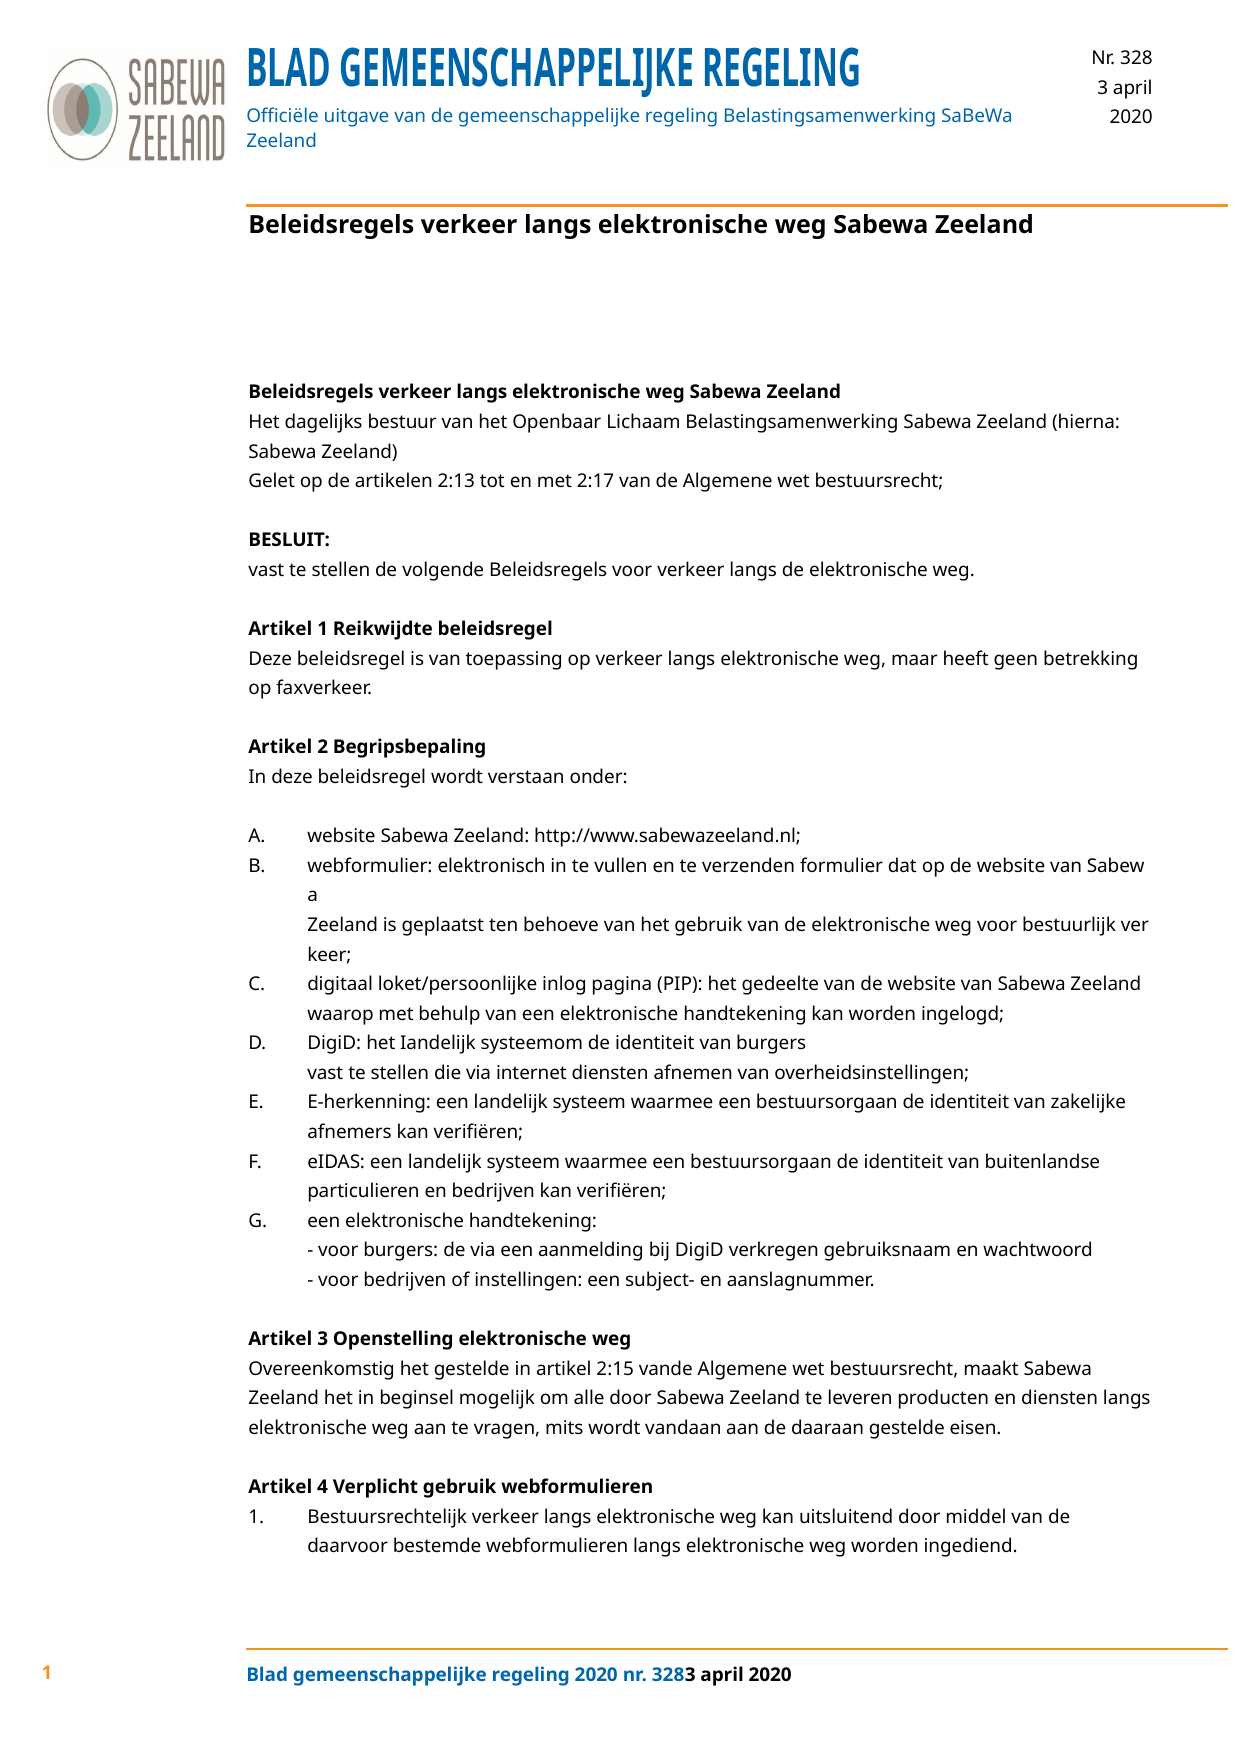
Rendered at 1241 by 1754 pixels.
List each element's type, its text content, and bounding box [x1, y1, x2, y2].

text Artikel 1 Reikwijdte beleidsregel [248, 615, 1152, 641]
list website Sabewa Zeeland: http://www.sabewazeeland.nl; [248, 822, 1152, 848]
list DigiD: het Iandelijk systeemom de identiteit van burgers vast te stellen die via internet diensten afnemen van overheidsinstellingen; [248, 1029, 1152, 1085]
list - voor bedrijven of instellingen: een subject- en aanslagnummer. [248, 1266, 1152, 1292]
list digitaal loket/persoonlijke inlog pagina (PIP): het gedeelte van de website van Sabewa Zeeland waarop met behulp van een elektronische handtekening kan worden ingelogd; [248, 970, 1152, 1026]
text BESLUIT: [248, 527, 1152, 552]
text vast te stellen de volgende Beleidsregels voor verkeer langs de elektronische weg. [248, 556, 1152, 582]
list - voor burgers: de via een aanmelding bij DigiD verkregen gebruiksnaam en wachtwoord [248, 1237, 1152, 1262]
text Beleidsregels verkeer langs elektronische weg Sabewa Zeeland [248, 379, 1152, 404]
text Artikel 4 Verplicht gebruik webformulieren [248, 1473, 1152, 1499]
text In deze beleidsregel wordt verstaan onder: [248, 763, 1152, 789]
list een elektronische handtekening: [248, 1207, 1152, 1233]
text Deze beleidsregel is van toepassing op verkeer langs elektronische weg, maar heeft geen betrekking op faxverkeer. [248, 645, 1152, 700]
text Overeenkomstig het gestelde in artikel 2:15 vande Algemene wet bestuursrecht, maakt Sabewa Zeeland het in beginsel mogelijk om alle door Sabewa Zeeland te leveren producten en diensten langs elektronische weg aan te vragen, mits wordt vandaan aan de daaraan gestelde eisen. [248, 1355, 1152, 1440]
picture [41, 47, 231, 172]
text Artikel 3 Openstelling elektronische weg [248, 1325, 1152, 1351]
text Het dagelijks bestuur van het Openbaar Lichaam Belastingsamenwerking Sabewa Zeeland (hierna: Sabewa Zeeland) [248, 408, 1152, 464]
list eIDAS: een landelijk systeem waarmee een bestuursorgaan de identiteit van buitenlandse particulieren en bedrijven kan verifiëren; [248, 1148, 1152, 1203]
text Beleidsregels verkeer langs elektronische weg Sabewa Zeeland [248, 207, 1152, 241]
text Artikel 2 Begripsbepaling [248, 734, 1152, 759]
list E-herkenning: een landelijk systeem waarmee een bestuursorgaan de identiteit van zakelijke afnemers kan verifiëren; [248, 1089, 1152, 1144]
text Gelet op de artikelen 2:13 tot en met 2:17 van de Algemene wet bestuursrecht; [248, 467, 1152, 493]
list webformulier: elektronisch in te vullen en te verzenden formulier dat op de website van Sabewa Zeeland is geplaatst ten behoeve van het gebruik van de elektronische weg voor bestuurlijk verkeer; [248, 852, 1152, 967]
list Bestuursrechtelijk verkeer langs elektronische weg kan uitsluitend door middel van de daarvoor bestemde webformulieren langs elektronische weg worden ingediend. [248, 1503, 1152, 1558]
